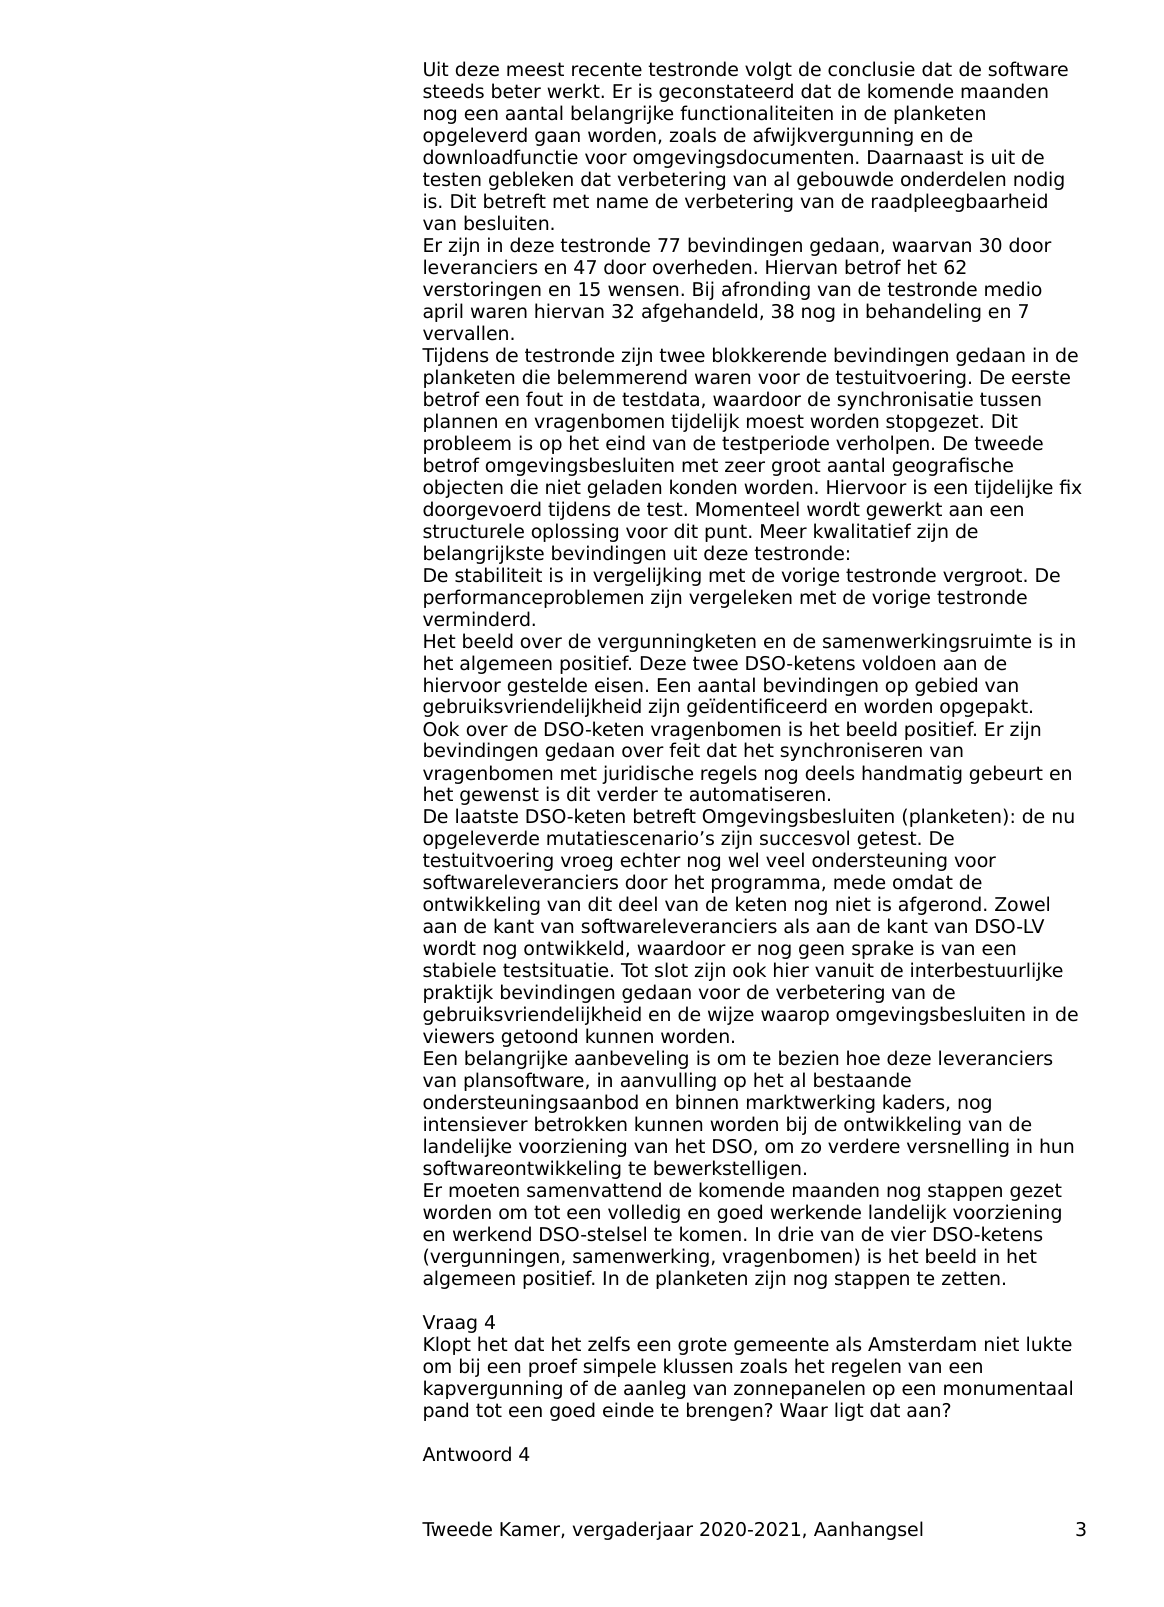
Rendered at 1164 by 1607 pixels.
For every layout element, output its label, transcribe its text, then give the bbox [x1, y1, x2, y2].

text Tijdens de testronde zijn twee blokkerende bevindingen gedaan in de planketen die belemmerend waren voor de testuitvoering. De eerste betrof een fout in de testdata, waardoor de synchronisatie tussen plannen en vragenbomen tijdelijk moest worden stopgezet. Dit probleem is op het eind van de testperiode verholpen. De tweede betrof omgevingsbesluiten met zeer groot aantal geografische objecten die niet geladen konden worden. Hiervoor is een tijdelijke fix doorgevoerd tijdens de test. Momenteel wordt gewerkt aan een structurele oplossing voor dit punt. Meer kwalitatief zijn de belangrijkste bevindingen uit deze testronde: [422, 345, 1087, 564]
text Een belangrijke aanbeveling is om te bezien hoe deze leveranciers van plansoftware, in aanvulling op het al bestaande ondersteuningsaanbod en binnen marktwerking kaders, nog intensiever betrokken kunnen worden bij de ontwikkeling van de landelijke voorziening van het DSO, om zo verdere versnelling in hun softwareontwikkeling te bewerkstelligen. [422, 1048, 1087, 1180]
text Klopt het dat het zelfs een grote gemeente als Amsterdam niet lukte om bij een proef simpele klussen zoals het regelen van een kapvergunning of de aanleg van zonnepanelen op een monumentaal pand tot een goed einde te brengen? Waar ligt dat aan? [422, 1334, 1087, 1422]
text De stabiliteit is in vergelijking met de vorige testronde vergroot. De performanceproblemen zijn vergeleken met de vorige testronde verminderd. [422, 564, 1087, 631]
text Vraag 4 [422, 1312, 1087, 1334]
text Antwoord 4 [422, 1444, 1087, 1466]
text Er moeten samenvattend de komende maanden nog stappen gezet worden om tot een volledig en goed werkende landelijk voorziening en werkend DSO-stelsel te komen. In drie van de vier DSO-ketens (vergunningen, samenwerking, vragenbomen) is het beeld in het algemeen positief. In de planketen zijn nog stappen te zetten. [422, 1180, 1087, 1290]
text Het beeld over de vergunningketen en de samenwerkingsruimte is in het algemeen positief. Deze twee DSO-ketens voldoen aan de hiervoor gestelde eisen. Een aantal bevindingen op gebied van gebruiksvriendelijkheid zijn geïdentificeerd en worden opgepakt. [422, 631, 1087, 718]
text Er zijn in deze testronde 77 bevindingen gedaan, waarvan 30 door leveranciers en 47 door overheden. Hiervan betrof het 62 verstoringen en 15 wensen. Bij afronding van de testronde medio april waren hiervan 32 afgehandeld, 38 nog in behandeling en 7 vervallen. [422, 235, 1087, 345]
text De laatste DSO-keten betreft Omgevingsbesluiten (planketen): de nu opgeleverde mutatiescenario’s zijn succesvol getest. De testuitvoering vroeg echter nog wel veel ondersteuning voor softwareleveranciers door het programma, mede omdat de ontwikkeling van dit deel van de keten nog niet is afgerond. Zowel aan de kant van softwareleveranciers als aan de kant van DSO-LV wordt nog ontwikkeld, waardoor er nog geen sprake is van een stabiele testsituatie. Tot slot zijn ook hier vanuit de interbestuurlijke praktijk bevindingen gedaan voor de verbetering van de gebruiksvriendelijkheid en de wijze waarop omgevingsbesluiten in de viewers getoond kunnen worden. [422, 806, 1087, 1048]
text Ook over de DSO-keten vragenbomen is het beeld positief. Er zijn bevindingen gedaan over feit dat het synchroniseren van vragenbomen met juridische regels nog deels handmatig gebeurt en het gewenst is dit verder te automatiseren. [422, 718, 1087, 806]
text Uit deze meest recente testronde volgt de conclusie dat de software steeds beter werkt. Er is geconstateerd dat de komende maanden nog een aantal belangrijke functionaliteiten in de planketen opgeleverd gaan worden, zoals de afwijkvergunning en de downloadfunctie voor omgevingsdocumenten. Daarnaast is uit de testen gebleken dat verbetering van al gebouwde onderdelen nodig is. Dit betreft met name de verbetering van de raadpleegbaarheid van besluiten. [422, 59, 1087, 235]
